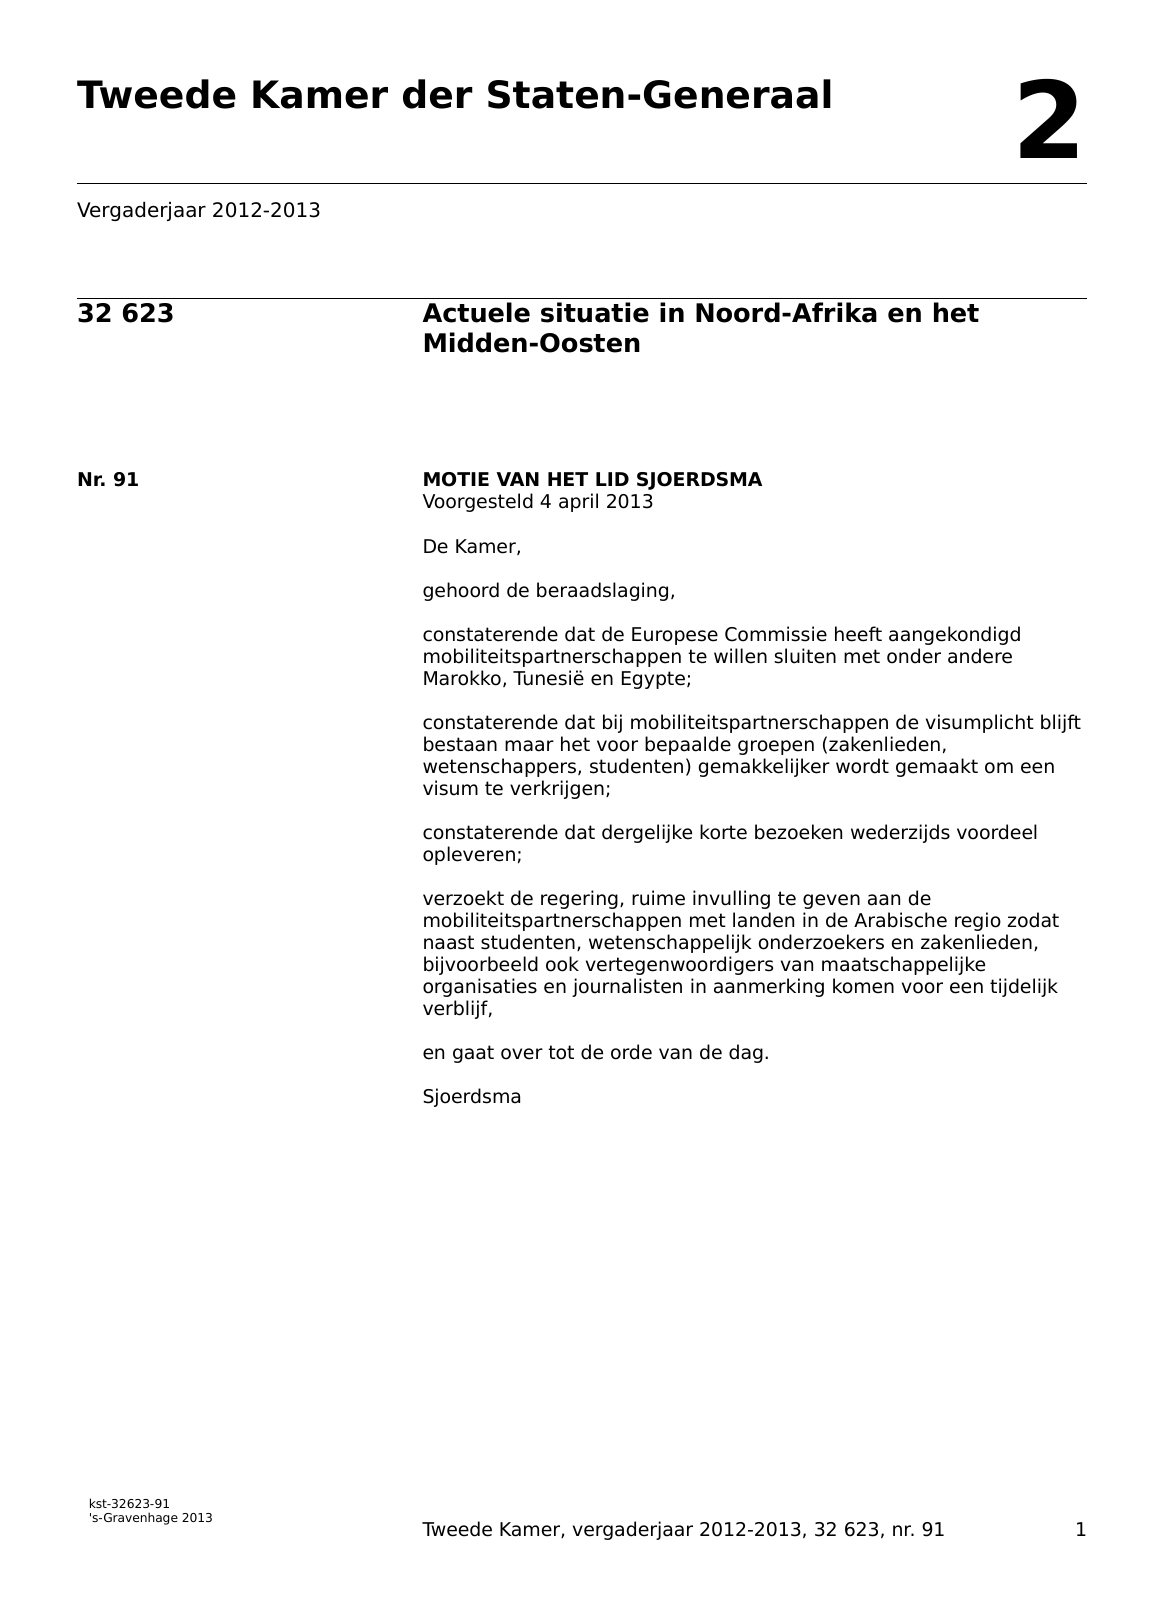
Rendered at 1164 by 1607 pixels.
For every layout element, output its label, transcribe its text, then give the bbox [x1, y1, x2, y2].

table_header Tweede Kamer der Staten-Generaal [77, 59, 886, 183]
subtitle 32 623 Actuele situatie in Noord-Afrika en het Midden-Oosten [77, 299, 1087, 358]
text constaterende dat de Europese Commissie heeft aangekondigd mobiliteitspartnerschappen te willen sluiten met onder andere Marokko, Tunesië en Egypte; [422, 624, 1087, 690]
table_header 2 [886, 59, 1087, 183]
text Voorgesteld 4 april 2013 [422, 491, 1087, 513]
text kst-32623-91 [88, 1497, 323, 1511]
table_cell Vergaderjaar 2012-2013 [77, 184, 1087, 298]
text en gaat over tot de orde van de dag. [422, 1042, 1087, 1064]
text De Kamer, [422, 536, 1087, 557]
text verzoekt de regering, ruime invulling te geven aan de mobiliteitspartnerschappen met landen in de Arabische regio zodat naast studenten, wetenschappelijk onderzoekers en zakenlieden, bijvoorbeeld ook vertegenwoordigers van maatschappelijke organisaties en journalisten in aanmerking komen voor een tijdelijk verblijf, [422, 888, 1087, 1020]
text gehoord de beraadslaging, [422, 580, 1087, 602]
text 's-Gravenhage 2013 [88, 1511, 323, 1525]
text Sjoerdsma [422, 1086, 1087, 1108]
text constaterende dat bij mobiliteitspartnerschappen de visumplicht blijft bestaan maar het voor bepaalde groepen (zakenlieden, wetenschappers, studenten) gemakkelijker wordt gemaakt om een visum te verkrijgen; [422, 712, 1087, 800]
text constaterende dat dergelijke korte bezoeken wederzijds voordeel opleveren; [422, 822, 1087, 866]
subtitle Nr. 91 MOTIE VAN HET LID SJOERDSMA [77, 469, 1087, 491]
